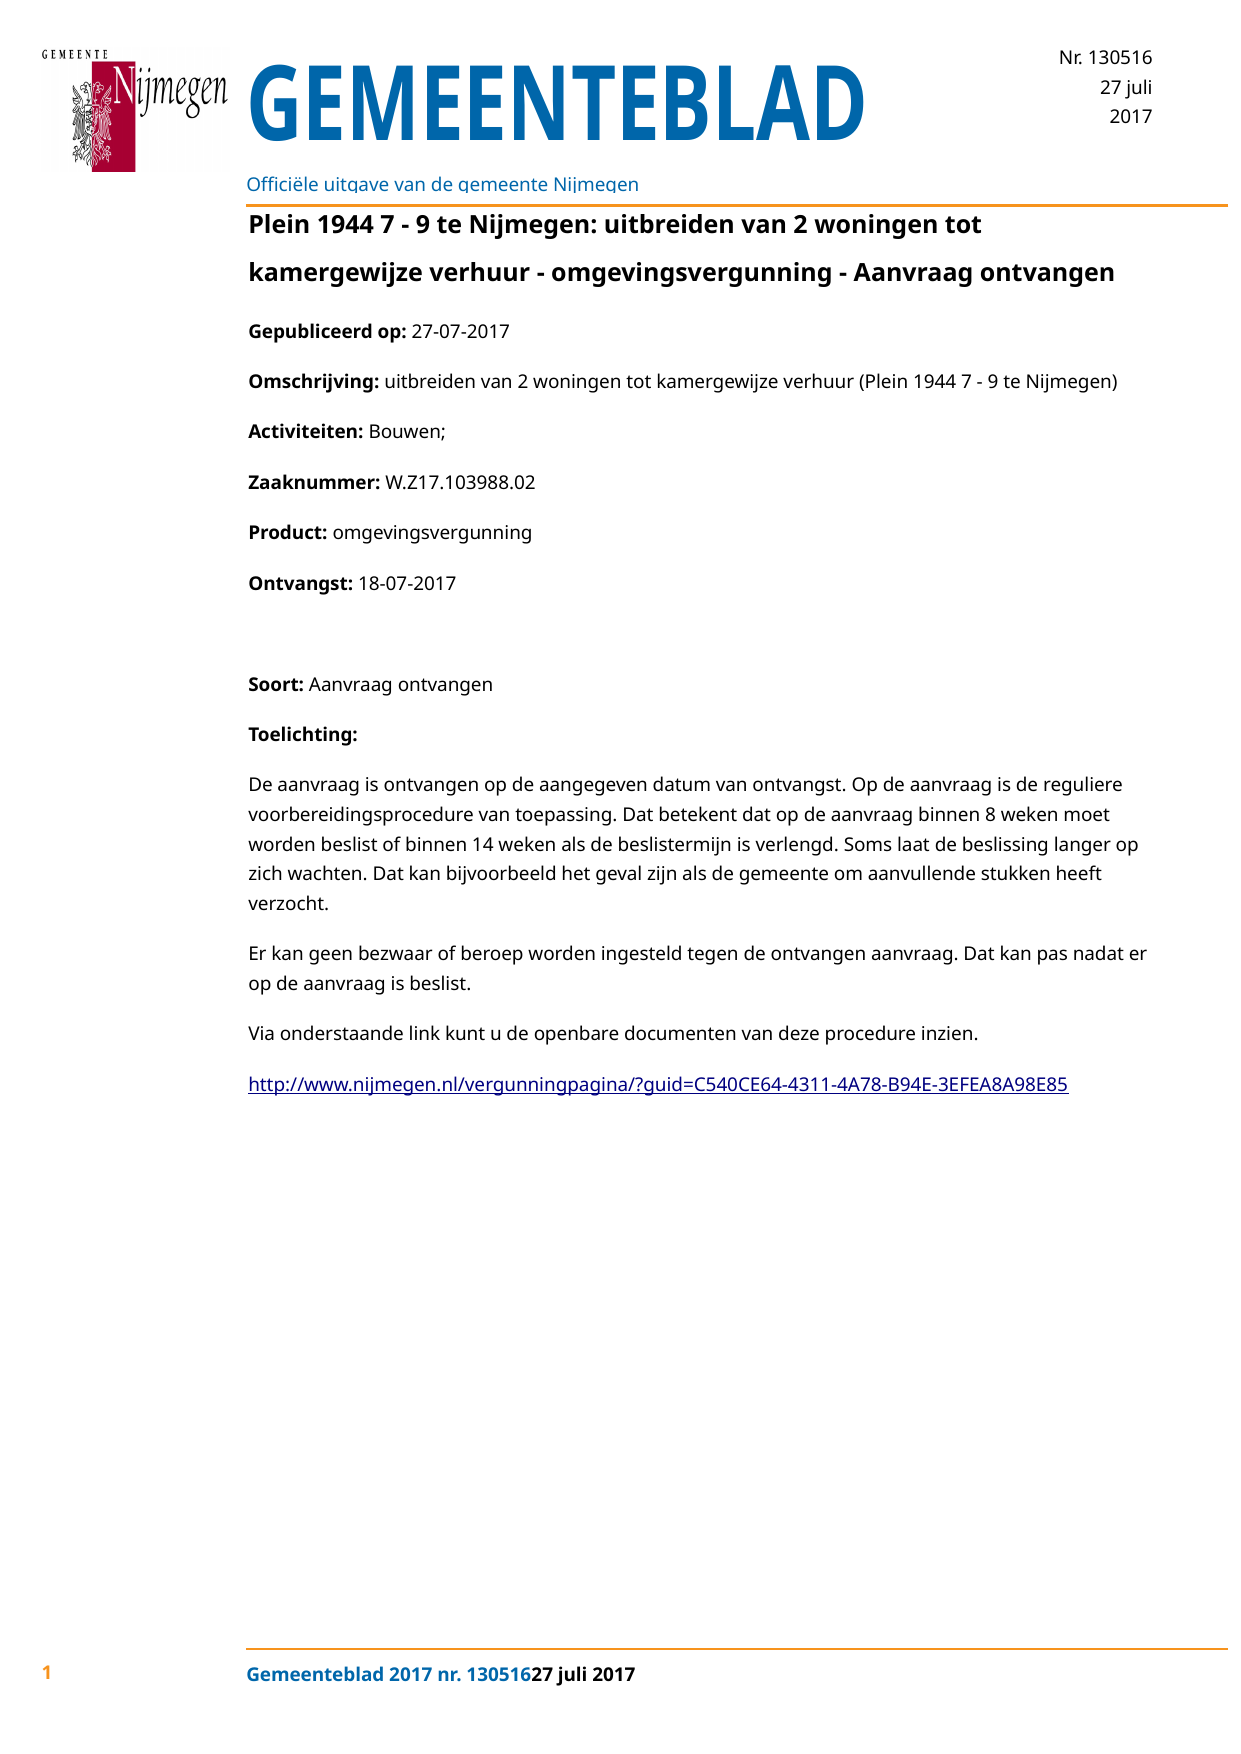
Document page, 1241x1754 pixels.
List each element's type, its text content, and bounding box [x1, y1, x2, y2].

text http://www.nijmegen.nl/vergunningpagina/?guid=C540CE64-4311-4A78-B94E-3EFEA8A98E85 [248, 1071, 1152, 1097]
text Zaaknummer: W.Z17.103988.02 [248, 469, 1152, 495]
text Product: omgevingsvergunning [248, 519, 1152, 545]
text Gepubliceerd op: 27-07-2017 [248, 318, 1152, 344]
picture [41, 47, 231, 172]
text De aanvraag is ontvangen op de aangegeven datum van ontvangst. Op de aanvraag is de reguliere voorbereidingsprocedure van toepassing. Dat betekent dat op de aanvraag binnen 8 weken moet worden beslist of binnen 14 weken als de beslistermijn is verlengd. Soms laat de beslissing langer op zich wachten. Dat kan bijvoorbeeld het geval zijn als de gemeente om aanvullende stukken heeft verzocht. [248, 772, 1152, 916]
text Via onderstaande link kunt u de openbare documenten van deze procedure inzien. [248, 1020, 1152, 1046]
text Activiteiten: Bouwen; [248, 419, 1152, 444]
text Omschrijving: uitbreiden van 2 woningen tot kamergewijze verhuur (Plein 1944 7 - 9 te Nijmegen) [248, 368, 1152, 394]
text Soort: Aanvraag ontvangen [248, 671, 1152, 697]
text Toelichting: [248, 721, 1152, 747]
text Ontvangst: 18-07-2017 [248, 570, 1152, 596]
text Plein 1944 7 - 9 te Nijmegen: uitbreiden van 2 woningen tot kamergewijze verhuur - omgevingsvergunning - Aanvraag ontvangen [248, 207, 1152, 288]
text Er kan geen bezwaar of beroep worden ingesteld tegen de ontvangen aanvraag. Dat kan pas nadat er op de aanvraag is beslist. [248, 940, 1152, 996]
